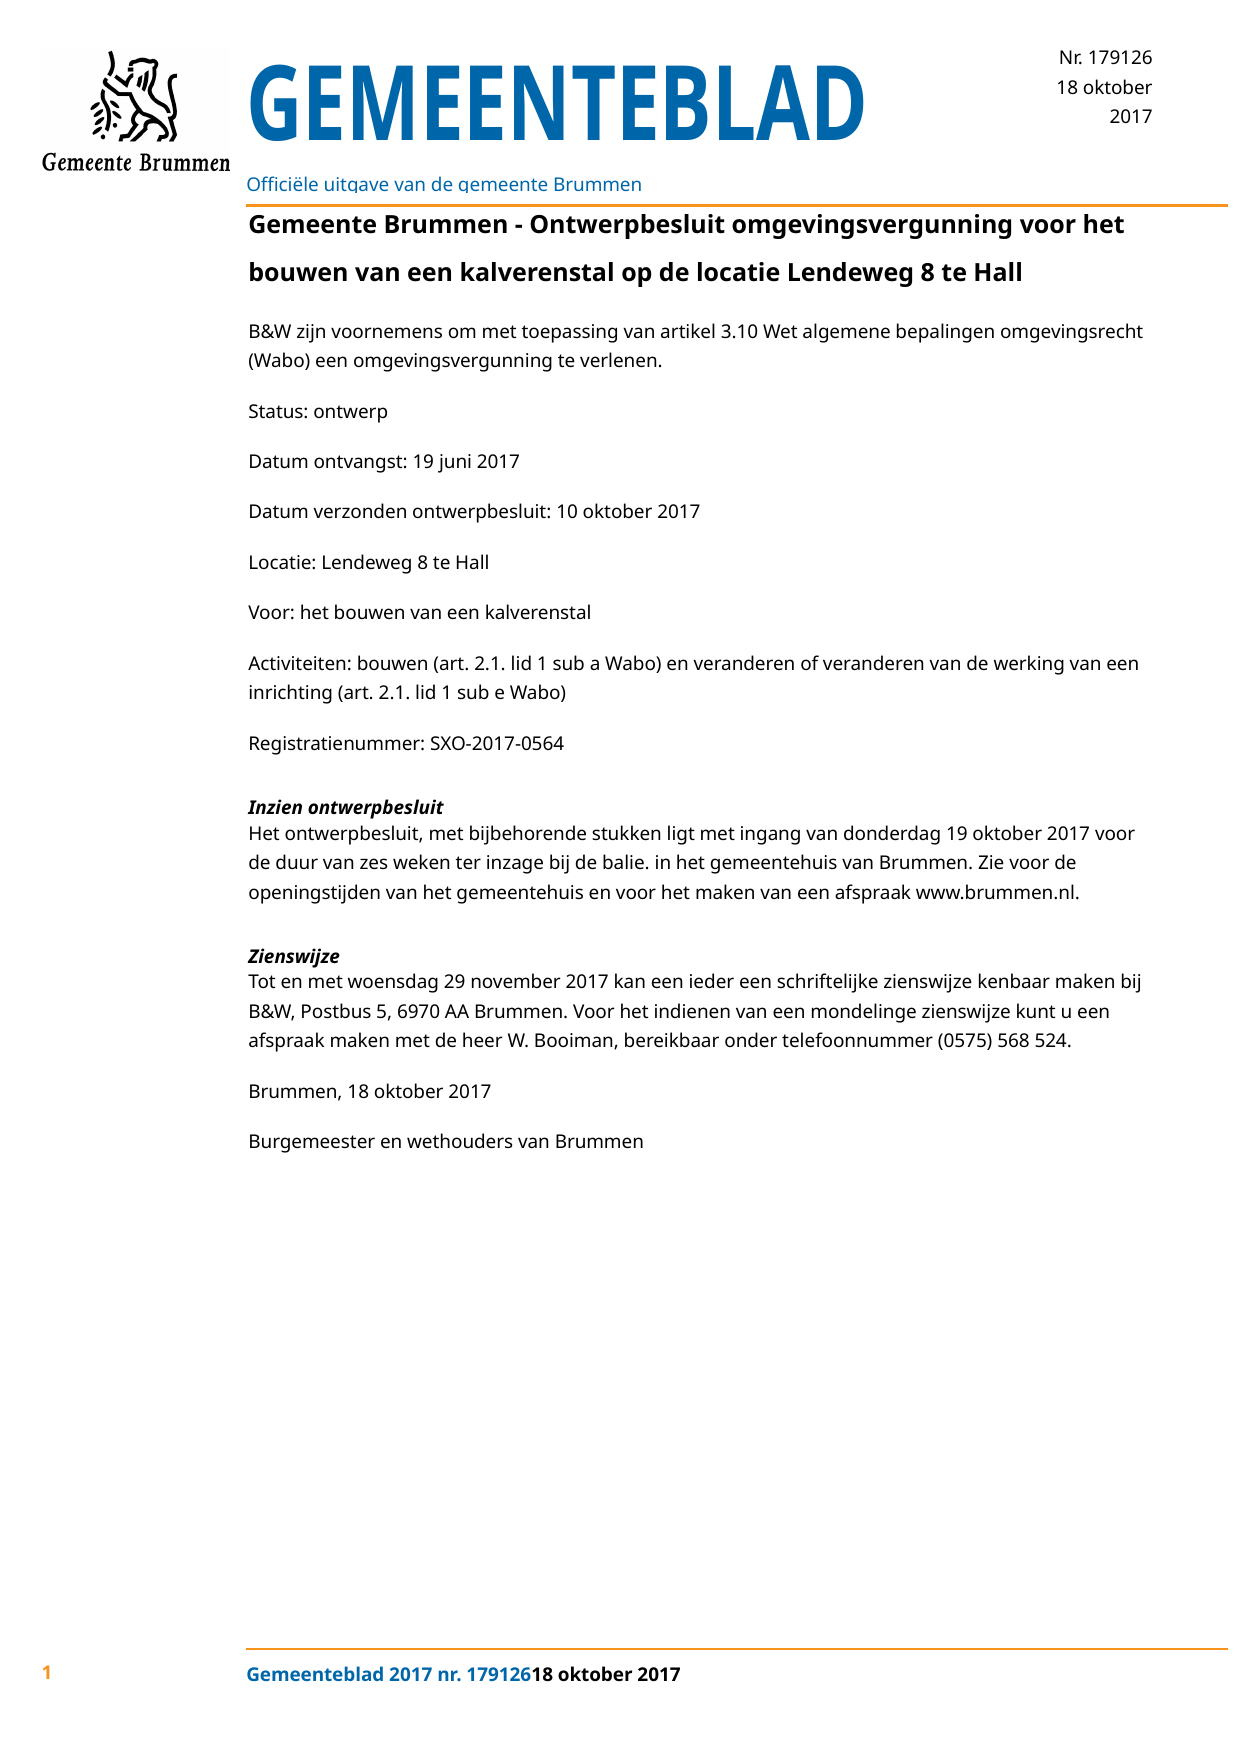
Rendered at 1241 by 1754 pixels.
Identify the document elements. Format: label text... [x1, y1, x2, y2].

text B&W zijn voornemens om met toepassing van artikel 3.10 Wet algemene bepalingen omgevingsrecht (Wabo) een omgevingsvergunning te verlenen. [248, 318, 1152, 373]
text Tot en met woensdag 29 november 2017 kan een ieder een schriftelijke zienswijze kenbaar maken bij B&W, Postbus 5, 6970 AA Brummen. Voor het indienen van een mondelinge zienswijze kunt u een afspraak maken met de heer W. Booiman, bereikbaar onder telefoonnummer (0575) 568 524. [248, 968, 1152, 1053]
text Brummen, 18 oktober 2017 [248, 1078, 1152, 1104]
text Locatie: Lendeweg 8 te Hall [248, 549, 1152, 575]
text Voor: het bouwen van een kalverenstal [248, 599, 1152, 625]
picture [41, 47, 231, 172]
text Gemeente Brummen - Ontwerpbesluit omgevingsvergunning voor het bouwen van een kalverenstal op de locatie Lendeweg 8 te Hall [248, 207, 1152, 288]
text Datum ontvangst: 19 juni 2017 [248, 448, 1152, 474]
text Zienswijze [248, 943, 1152, 968]
text Inzien ontwerpbesluit [248, 794, 1152, 820]
text Status: ontwerp [248, 398, 1152, 424]
text Datum verzonden ontwerpbesluit: 10 oktober 2017 [248, 499, 1152, 524]
text Activiteiten: bouwen (art. 2.1. lid 1 sub a Wabo) en veranderen of veranderen van de werking van een inrichting (art. 2.1. lid 1 sub e Wabo) [248, 650, 1152, 705]
text Het ontwerpbesluit, met bijbehorende stukken ligt met ingang van donderdag 19 oktober 2017 voor de duur van zes weken ter inzage bij de balie. in het gemeentehuis van Brummen. Zie voor de openingstijden van het gemeentehuis en voor het maken van een afspraak www.brummen.nl. [248, 820, 1152, 904]
text Registratienummer: SXO-2017-0564 [248, 730, 1152, 756]
text Burgemeester en wethouders van Brummen [248, 1128, 1152, 1154]
